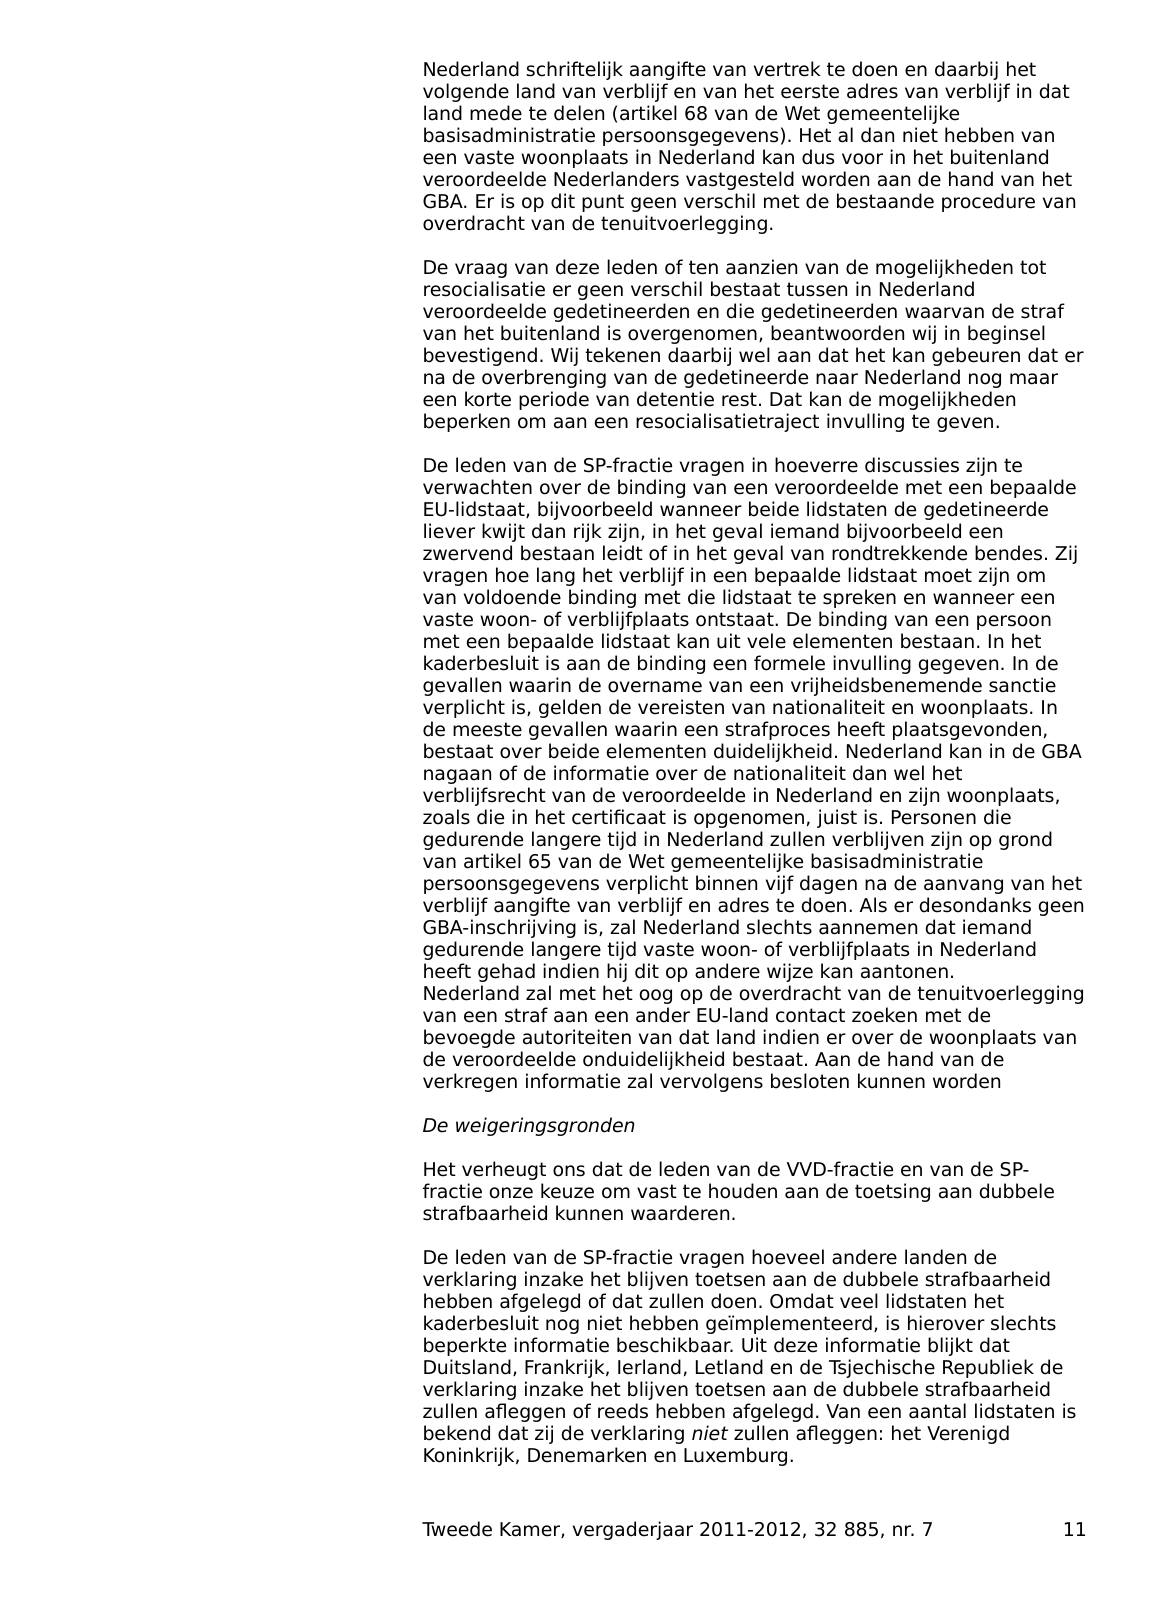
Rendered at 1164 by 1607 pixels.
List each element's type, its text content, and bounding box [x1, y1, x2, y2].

text Nederland schriftelijk aangifte van vertrek te doen en daarbij het volgende land van verblijf en van het eerste adres van verblijf in dat land mede te delen (artikel 68 van de Wet gemeentelijke basisadministratie persoonsgegevens). Het al dan niet hebben van een vaste woonplaats in Nederland kan dus voor in het buitenland veroordeelde Nederlanders vastgesteld worden aan de hand van het GBA. Er is op dit punt geen verschil met de bestaande procedure van overdracht van de tenuitvoerlegging. [422, 59, 1087, 235]
text De leden van de SP-fractie vragen in hoeverre discussies zijn te verwachten over de binding van een veroordeelde met een bepaalde EU-lidstaat, bijvoorbeeld wanneer beide lidstaten de gedetineerde liever kwijt dan rijk zijn, in het geval iemand bijvoorbeeld een zwervend bestaan leidt of in het geval van rondtrekkende bendes. Zij vragen hoe lang het verblijf in een bepaalde lidstaat moet zijn om van voldoende binding met die lidstaat te spreken en wanneer een vaste woon- of verblijfplaats ontstaat. De binding van een persoon met een bepaalde lidstaat kan uit vele elementen bestaan. In het kaderbesluit is aan de binding een formele invulling gegeven. In de gevallen waarin de overname van een vrijheidsbenemende sanctie verplicht is, gelden de vereisten van nationaliteit en woonplaats. In de meeste gevallen waarin een strafproces heeft plaatsgevonden, bestaat over beide elementen duidelijkheid. Nederland kan in de GBA nagaan of de informatie over de nationaliteit dan wel het verblijfsrecht van de veroordeelde in Nederland en zijn woonplaats, zoals die in het certificaat is opgenomen, juist is. Personen die gedurende langere tijd in Nederland zullen verblijven zijn op grond van artikel 65 van de Wet gemeentelijke basisadministratie persoonsgegevens verplicht binnen vijf dagen na de aanvang van het verblijf aangifte van verblijf en adres te doen. Als er desondanks geen GBA-inschrijving is, zal Nederland slechts aannemen dat iemand gedurende langere tijd vaste woon- of verblijfplaats in Nederland heeft gehad indien hij dit op andere wijze kan aantonen. [422, 455, 1087, 983]
text Nederland zal met het oog op de overdracht van de tenuitvoerlegging van een straf aan een ander EU-land contact zoeken met de bevoegde autoriteiten van dat land indien er over de woonplaats van de veroordeelde onduidelijkheid bestaat. Aan de hand van de verkregen informatie zal vervolgens besloten kunnen worden [422, 983, 1087, 1092]
subtitle De weigeringsgronden [422, 1115, 1087, 1137]
text De leden van de SP-fractie vragen hoeveel andere landen de verklaring inzake het blijven toetsen aan de dubbele strafbaarheid hebben afgelegd of dat zullen doen. Omdat veel lidstaten het kaderbesluit nog niet hebben geïmplementeerd, is hierover slechts beperkte informatie beschikbaar. Uit deze informatie blijkt dat Duitsland, Frankrijk, Ierland, Letland en de Tsjechische Republiek de verklaring inzake het blijven toetsen aan de dubbele strafbaarheid zullen afleggen of reeds hebben afgelegd. Van een aantal lidstaten is bekend dat zij de verklaring niet zullen afleggen: het Verenigd Koninkrijk, Denemarken en Luxemburg. [422, 1247, 1087, 1467]
text Het verheugt ons dat de leden van de VVD-fractie en van de SP-fractie onze keuze om vast te houden aan de toetsing aan dubbele strafbaarheid kunnen waarderen. [422, 1159, 1087, 1225]
text De vraag van deze leden of ten aanzien van de mogelijkheden tot resocialisatie er geen verschil bestaat tussen in Nederland veroordeelde gedetineerden en die gedetineerden waarvan de straf van het buitenland is overgenomen, beantwoorden wij in beginsel bevestigend. Wij tekenen daarbij wel aan dat het kan gebeuren dat er na de overbrenging van de gedetineerde naar Nederland nog maar een korte periode van detentie rest. Dat kan de mogelijkheden beperken om aan een resocialisatietraject invulling te geven. [422, 257, 1087, 433]
